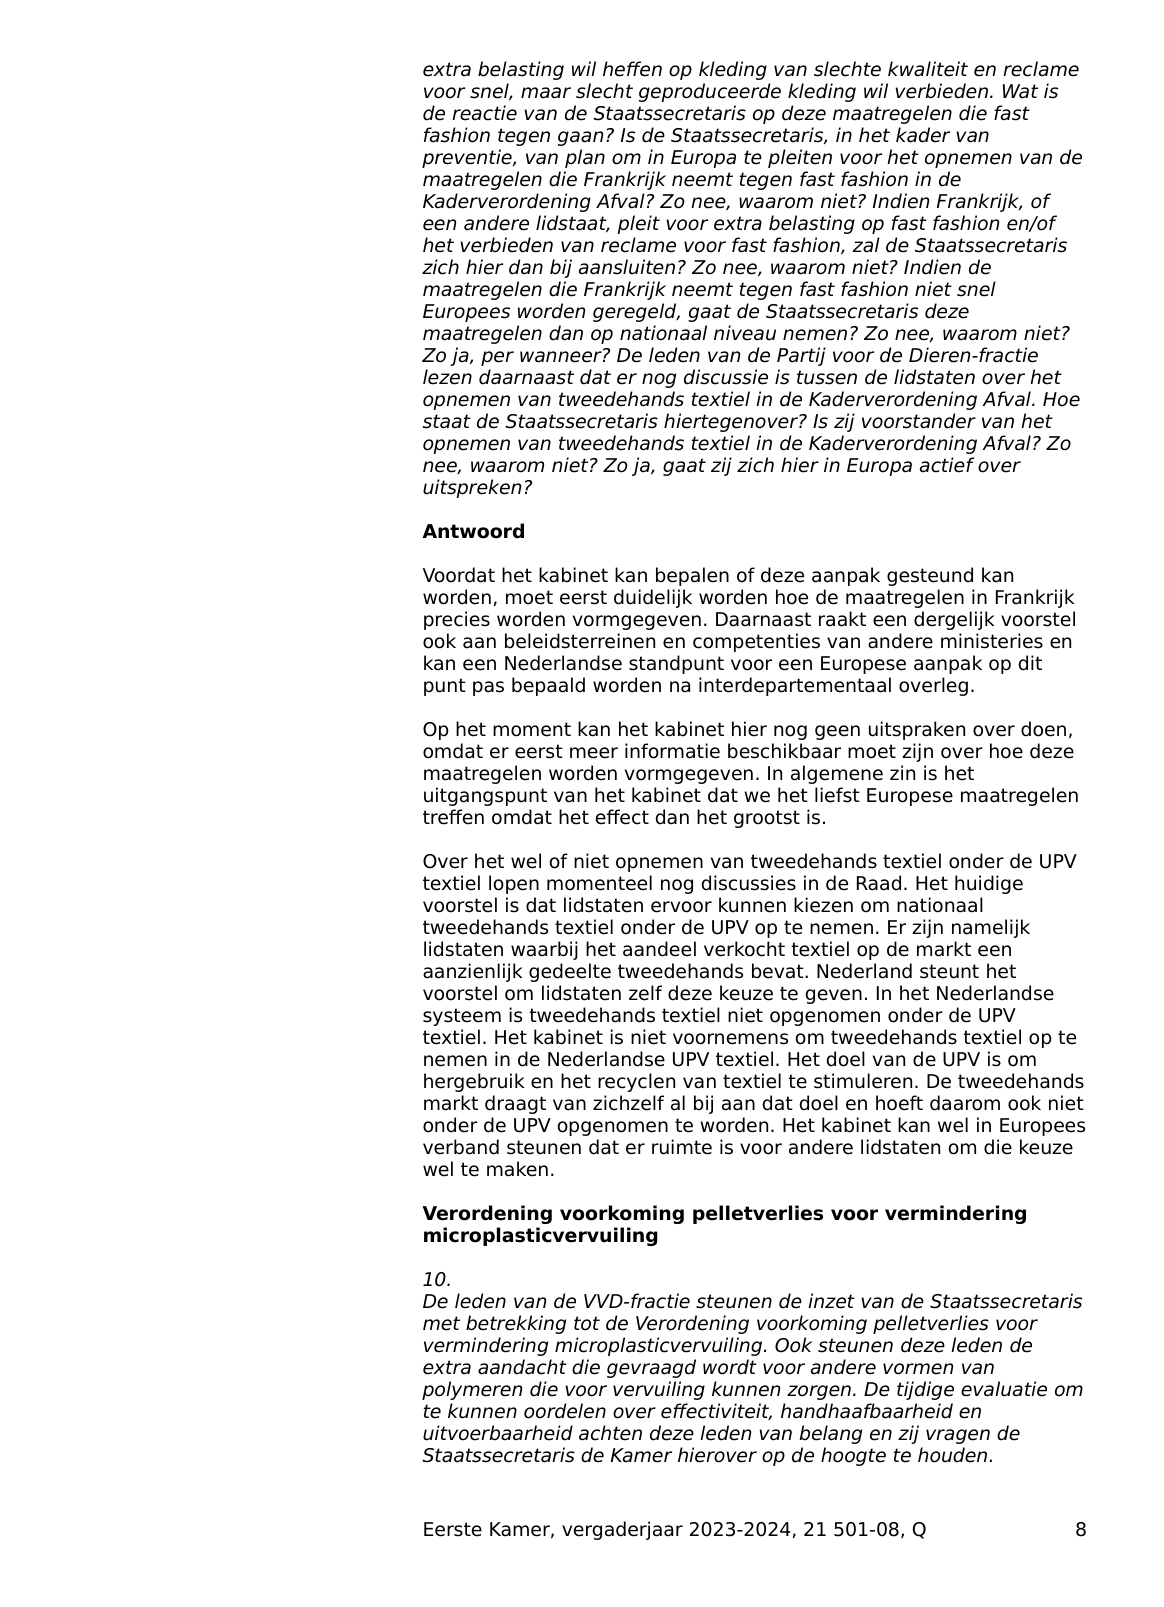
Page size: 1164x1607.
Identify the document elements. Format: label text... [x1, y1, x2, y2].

text De leden van de VVD-fractie steunen de inzet van de Staatssecretaris met betrekking tot de Verordening voorkoming pelletverlies voor vermindering microplasticvervuiling. Ook steunen deze leden de extra aandacht die gevraagd wordt voor andere vormen van polymeren die voor vervuiling kunnen zorgen. De tijdige evaluatie om te kunnen oordelen over effectiviteit, handhaafbaarheid en uitvoerbaarheid achten deze leden van belang en zij vragen de Staatssecretaris de Kamer hierover op de hoogte te houden. [422, 1291, 1087, 1467]
text Op het moment kan het kabinet hier nog geen uitspraken over doen, omdat er eerst meer informatie beschikbaar moet zijn over hoe deze maatregelen worden vormgegeven. In algemene zin is het uitgangspunt van het kabinet dat we het liefst Europese maatregelen treffen omdat het effect dan het grootst is. [422, 719, 1087, 829]
text Voordat het kabinet kan bepalen of deze aanpak gesteund kan worden, moet eerst duidelijk worden hoe de maatregelen in Frankrijk precies worden vormgegeven. Daarnaast raakt een dergelijk voorstel ook aan beleidsterreinen en competenties van andere ministeries en kan een Nederlandse standpunt voor een Europese aanpak op dit punt pas bepaald worden na interdepartementaal overleg. [422, 565, 1087, 697]
text Over het wel of niet opnemen van tweedehands textiel onder de UPV textiel lopen momenteel nog discussies in de Raad. Het huidige voorstel is dat lidstaten ervoor kunnen kiezen om nationaal tweedehands textiel onder de UPV op te nemen. Er zijn namelijk lidstaten waarbij het aandeel verkocht textiel op de markt een aanzienlijk gedeelte tweedehands bevat. Nederland steunt het voorstel om lidstaten zelf deze keuze te geven. In het Nederlandse systeem is tweedehands textiel niet opgenomen onder de UPV textiel. Het kabinet is niet voornemens om tweedehands textiel op te nemen in de Nederlandse UPV textiel. Het doel van de UPV is om hergebruik en het recyclen van textiel te stimuleren. De tweedehands markt draagt van zichzelf al bij aan dat doel en hoeft daarom ook niet onder de UPV opgenomen te worden. Het kabinet kan wel in Europees verband steunen dat er ruimte is voor andere lidstaten om die keuze wel te maken. [422, 851, 1087, 1181]
subtitle Antwoord [422, 521, 1087, 543]
text extra belasting wil heffen op kleding van slechte kwaliteit en reclame voor snel, maar slecht geproduceerde kleding wil verbieden. Wat is de reactie van de Staatssecretaris op deze maatregelen die fast fashion tegen gaan? Is de Staatssecretaris, in het kader van preventie, van plan om in Europa te pleiten voor het opnemen van de maatregelen die Frankrijk neemt tegen fast fashion in de Kaderverordening Afval? Zo nee, waarom niet? Indien Frankrijk, of een andere lidstaat, pleit voor extra belasting op fast fashion en/of het verbieden van reclame voor fast fashion, zal de Staatssecretaris zich hier dan bij aansluiten? Zo nee, waarom niet? Indien de maatregelen die Frankrijk neemt tegen fast fashion niet snel Europees worden geregeld, gaat de Staatssecretaris deze maatregelen dan op nationaal niveau nemen? Zo nee, waarom niet? Zo ja, per wanneer? De leden van de Partij voor de Dieren-fractie lezen daarnaast dat er nog discussie is tussen de lidstaten over het opnemen van tweedehands textiel in de Kaderverordening Afval. Hoe staat de Staatssecretaris hiertegenover? Is zij voorstander van het opnemen van tweedehands textiel in de Kaderverordening Afval? Zo nee, waarom niet? Zo ja, gaat zij zich hier in Europa actief over uitspreken? [422, 59, 1087, 499]
text 10. [422, 1269, 1087, 1291]
subtitle Verordening voorkoming pelletverlies voor vermindering microplasticvervuiling [422, 1203, 1087, 1247]
